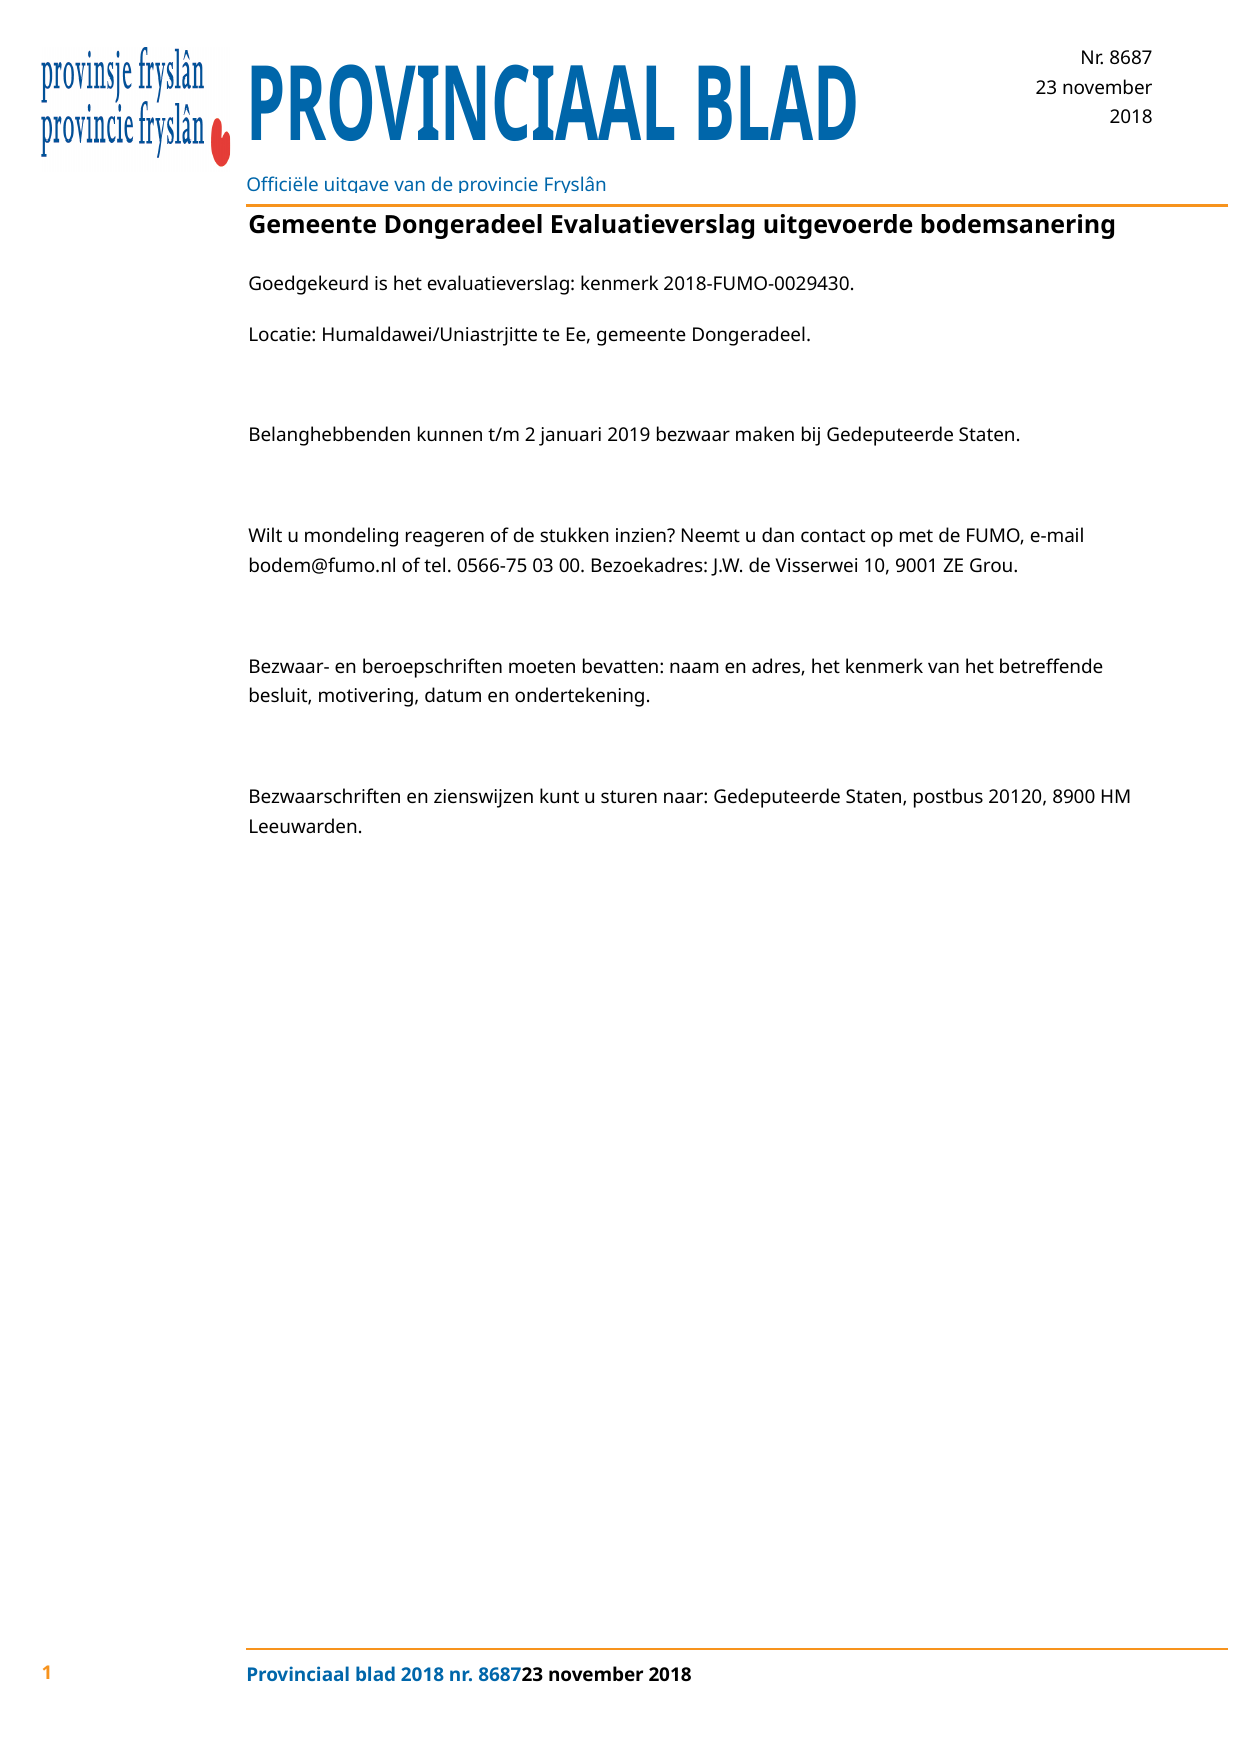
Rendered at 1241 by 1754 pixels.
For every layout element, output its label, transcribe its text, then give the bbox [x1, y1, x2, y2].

picture [41, 47, 231, 172]
text Belanghebbenden kunnen t/m 2 januari 2019 bezwaar maken bij Gedeputeerde Staten. [248, 422, 1152, 447]
text Wilt u mondeling reageren of de stukken inzien? Neemt u dan contact op met de FUMO, e-mail bodem@fumo.nl of tel. 0566-75 03 00. Bezoekadres: J.W. de Visserwei 10, 9001 ZE Grou. [248, 522, 1152, 578]
text Locatie: Humaldawei/Uniastrjitte te Ee, gemeente Dongeradeel. [248, 321, 1152, 346]
text Goedgekeurd is het evaluatieverslag: kenmerk 2018-FUMO-0029430. [248, 270, 1152, 296]
text Gemeente Dongeradeel Evaluatieverslag uitgevoerde bodemsanering [248, 207, 1152, 241]
text Bezwaarschriften en zienswijzen kunt u sturen naar: Gedeputeerde Staten, postbus 20120, 8900 HM Leeuwarden. [248, 783, 1152, 838]
text Bezwaar- en beroepschriften moeten bevatten: naam en adres, het kenmerk van het betreffende besluit, motivering, datum en ondertekening. [248, 653, 1152, 708]
